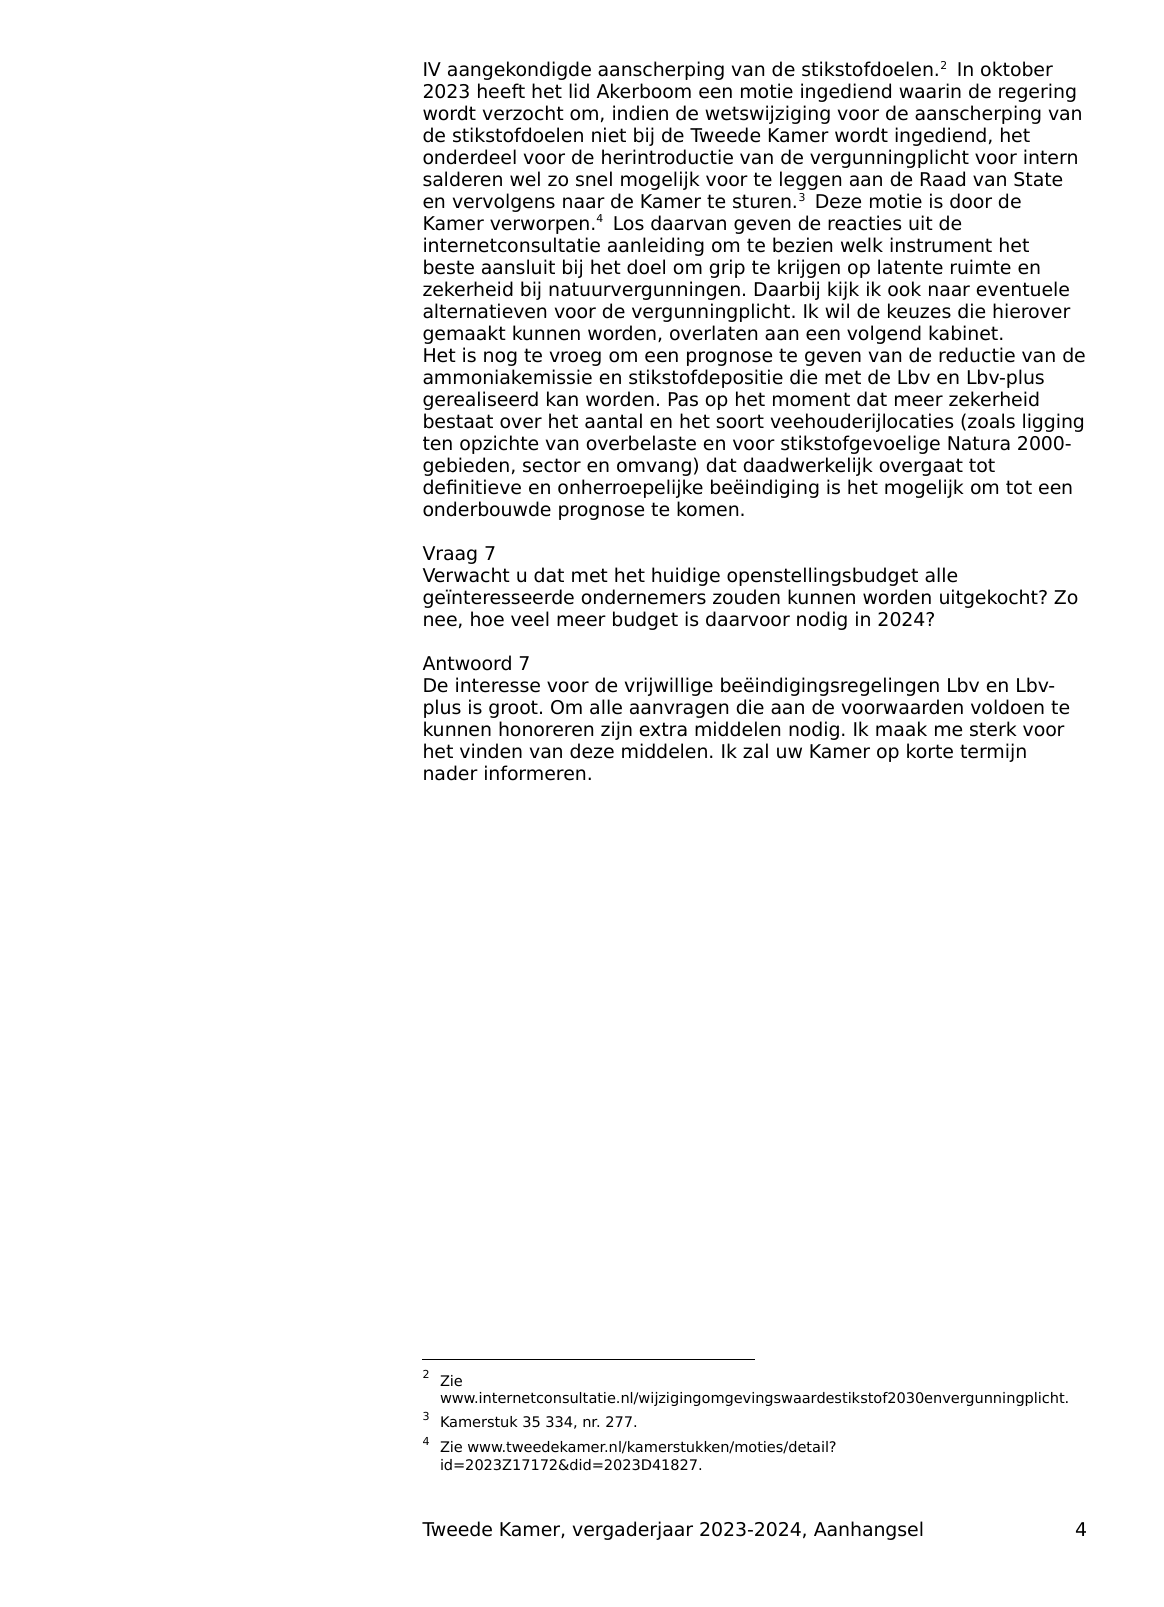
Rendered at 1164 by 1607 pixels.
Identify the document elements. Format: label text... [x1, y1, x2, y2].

text De interesse voor de vrijwillige beëindigingsregelingen Lbv en Lbv-plus is groot. Om alle aanvragen die aan de voorwaarden voldoen te kunnen honoreren zijn extra middelen nodig. Ik maak me sterk voor het vinden van deze middelen. Ik zal uw Kamer op korte termijn nader informeren. [422, 675, 1087, 785]
text Verwacht u dat met het huidige openstellingsbudget alle geïnteresseerde ondernemers zouden kunnen worden uitgekocht? Zo nee, hoe veel meer budget is daarvoor nodig in 2024? [422, 565, 1087, 631]
text Zie www.internetconsultatie.nl/wijzigingomgevingswaardestikstof2030envergunningplicht. [422, 1368, 1087, 1407]
text IV aangekondigde aanscherping van de stikstofdoelen. In oktober 2023 heeft het lid Akerboom een motie ingediend waarin de regering wordt verzocht om, indien de wetswijziging voor de aanscherping van de stikstofdoelen niet bij de Tweede Kamer wordt ingediend, het onderdeel voor de herintroductie van de vergunningplicht voor intern salderen wel zo snel mogelijk voor te leggen aan de Raad van State en vervolgens naar de Kamer te sturen. Deze motie is door de Kamer verworpen. Los daarvan geven de reacties uit de internetconsultatie aanleiding om te bezien welk instrument het beste aansluit bij het doel om grip te krijgen op latente ruimte en zekerheid bij natuurvergunningen. Daarbij kijk ik ook naar eventuele alternatieven voor de vergunningplicht. Ik wil de keuzes die hierover gemaakt kunnen worden, overlaten aan een volgend kabinet. [422, 59, 1087, 345]
text Zie www.tweedekamer.nl/kamerstukken/moties/detail?id=2023Z17172&did=2023D41827. [422, 1435, 1087, 1474]
text Kamerstuk 35 334, nr. 277. [422, 1410, 1087, 1432]
text Antwoord 7 [422, 653, 1087, 675]
text Het is nog te vroeg om een prognose te geven van de reductie van de ammoniakemissie en stikstofdepositie die met de Lbv en Lbv-plus gerealiseerd kan worden. Pas op het moment dat meer zekerheid bestaat over het aantal en het soort veehouderijlocaties (zoals ligging ten opzichte van overbelaste en voor stikstofgevoelige Natura 2000-gebieden, sector en omvang) dat daadwerkelijk overgaat tot definitieve en onherroepelijke beëindiging is het mogelijk om tot een onderbouwde prognose te komen. [422, 345, 1087, 521]
text Vraag 7 [422, 543, 1087, 565]
